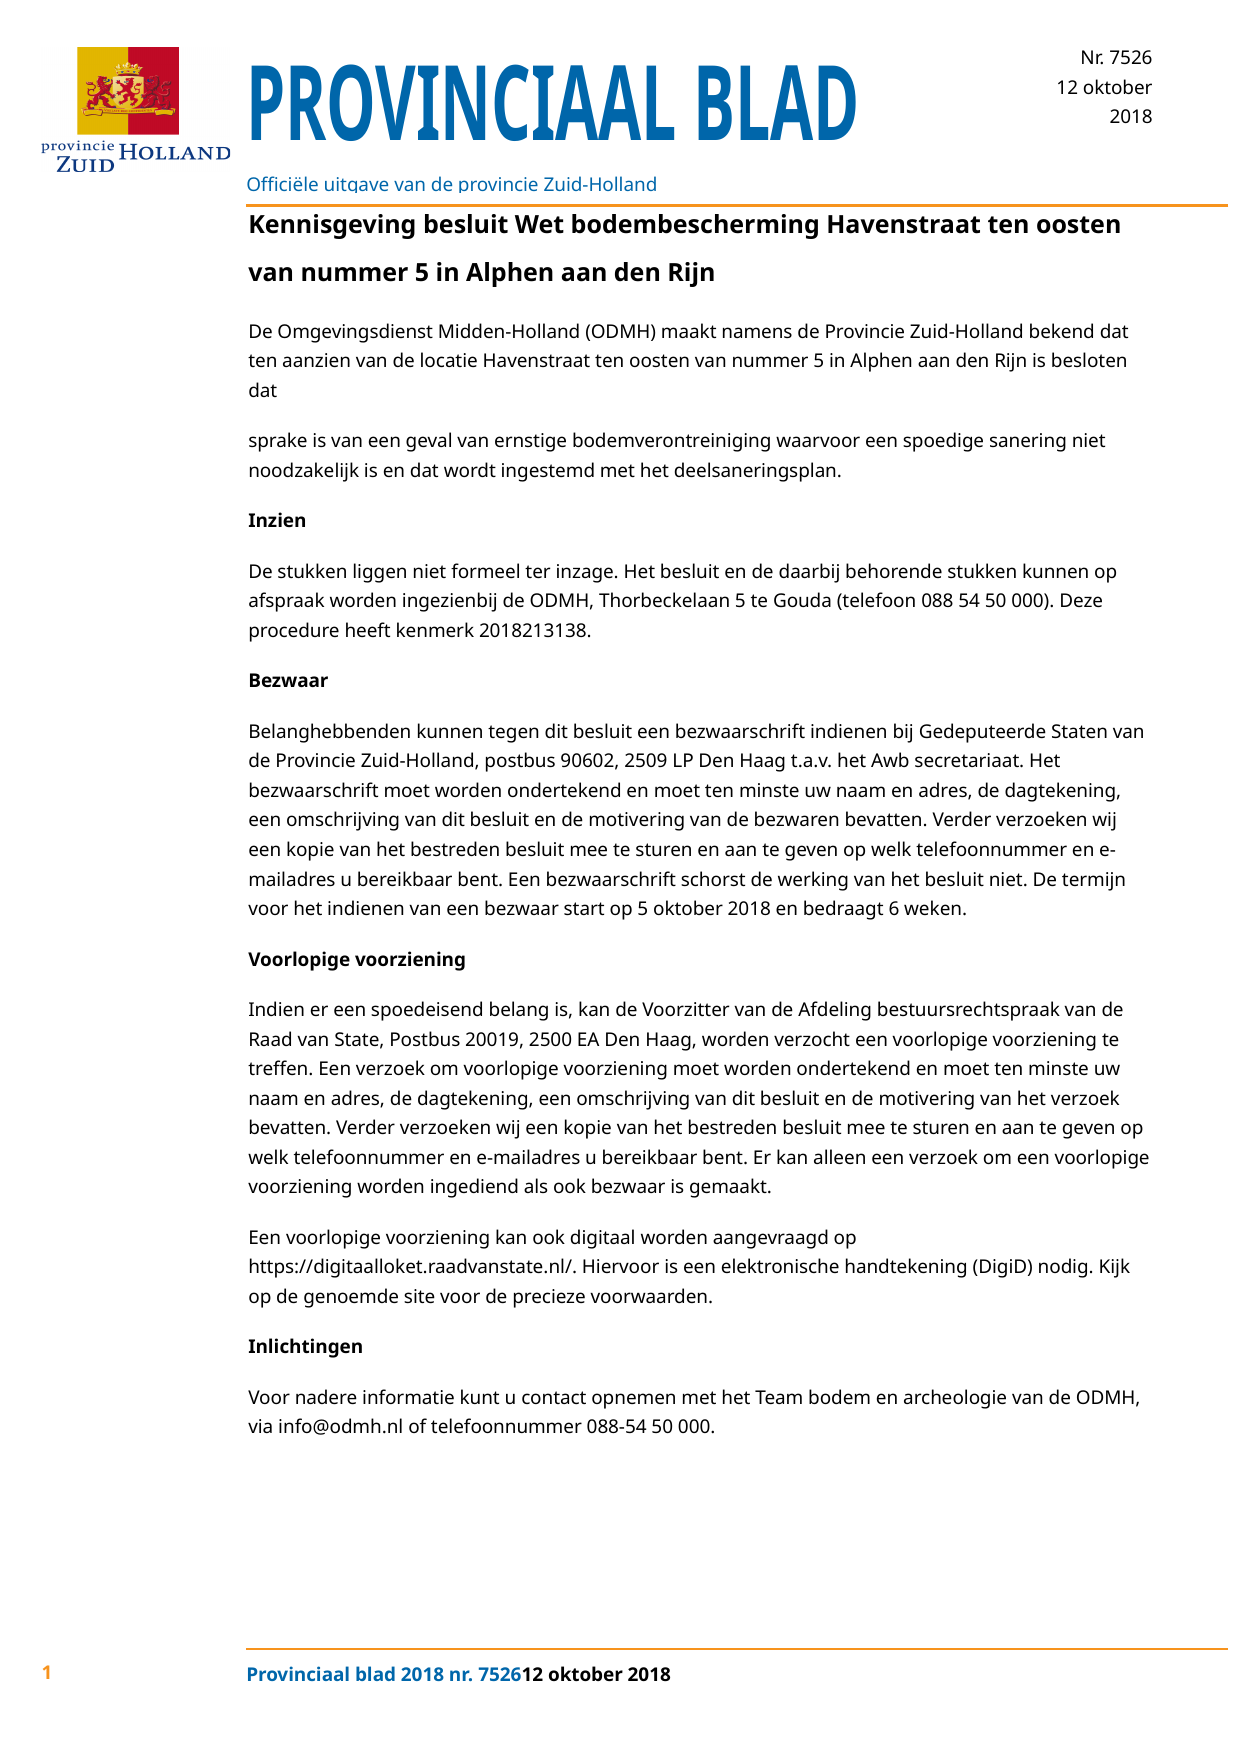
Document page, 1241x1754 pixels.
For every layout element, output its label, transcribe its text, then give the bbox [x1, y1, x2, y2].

text Bezwaar [248, 667, 1152, 693]
text Belanghebbenden kunnen tegen dit besluit een bezwaarschrift indienen bij Gedeputeerde Staten van de Provincie Zuid-Holland, postbus 90602, 2509 LP Den Haag t.a.v. het Awb secretariaat. Het bezwaarschrift moet worden ondertekend en moet ten minste uw naam en adres, de dagtekening, een omschrijving van dit besluit en de motivering van de bezwaren bevatten. Verder verzoeken wij een kopie van het bestreden besluit mee te sturen en aan te geven op welk telefoonnummer en e-mailadres u bereikbaar bent. Een bezwaarschrift schorst de werking van het besluit niet. De termijn voor het indienen van een bezwaar start op 5 oktober 2018 en bedraagt 6 weken. [248, 718, 1152, 921]
text De Omgevingsdienst Midden-Holland (ODMH) maakt namens de Provincie Zuid-Holland bekend dat ten aanzien van de locatie Havenstraat ten oosten van nummer 5 in Alphen aan den Rijn is besloten dat [248, 318, 1152, 403]
text Inlichtingen [248, 1334, 1152, 1359]
text Kennisgeving besluit Wet bodembescherming Havenstraat ten oosten van nummer 5 in Alphen aan den Rijn [248, 207, 1152, 288]
picture [41, 47, 231, 172]
text Voor nadere informatie kunt u contact opnemen met het Team bodem en archeologie van de ODMH, via info@odmh.nl of telefoonnummer 088-54 50 000. [248, 1384, 1152, 1439]
text De stukken liggen niet formeel ter inzage. Het besluit en de daarbij behorende stukken kunnen op afspraak worden ingezienbij de ODMH, Thorbeckelaan 5 te Gouda (telefoon 088 54 50 000). Deze procedure heeft kenmerk 2018213138. [248, 558, 1152, 643]
text Een voorlopige voorziening kan ook digitaal worden aangevraagd op https://digitaalloket.raadvanstate.nl/. Hiervoor is een elektronische handtekening (DigiD) nodig. Kijk op de genoemde site voor de precieze voorwaarden. [248, 1224, 1152, 1309]
text Inzien [248, 507, 1152, 533]
text Voorlopige voorziening [248, 946, 1152, 972]
text sprake is van een geval van ernstige bodemverontreiniging waarvoor een spoedige sanering niet noodzakelijk is en dat wordt ingestemd met het deelsaneringsplan. [248, 427, 1152, 483]
text Indien er een spoedeisend belang is, kan de Voorzitter van de Afdeling bestuursrechtspraak van de Raad van State, Postbus 20019, 2500 EA Den Haag, worden verzocht een voorlopige voorziening te treffen. Een verzoek om voorlopige voorziening moet worden ondertekend en moet ten minste uw naam en adres, de dagtekening, een omschrijving van dit besluit en de motivering van het verzoek bevatten. Verder verzoeken wij een kopie van het bestreden besluit mee te sturen en aan te geven op welk telefoonnummer en e-mailadres u bereikbaar bent. Er kan alleen een verzoek om een voorlopige voorziening worden ingediend als ook bezwaar is gemaakt. [248, 996, 1152, 1199]
